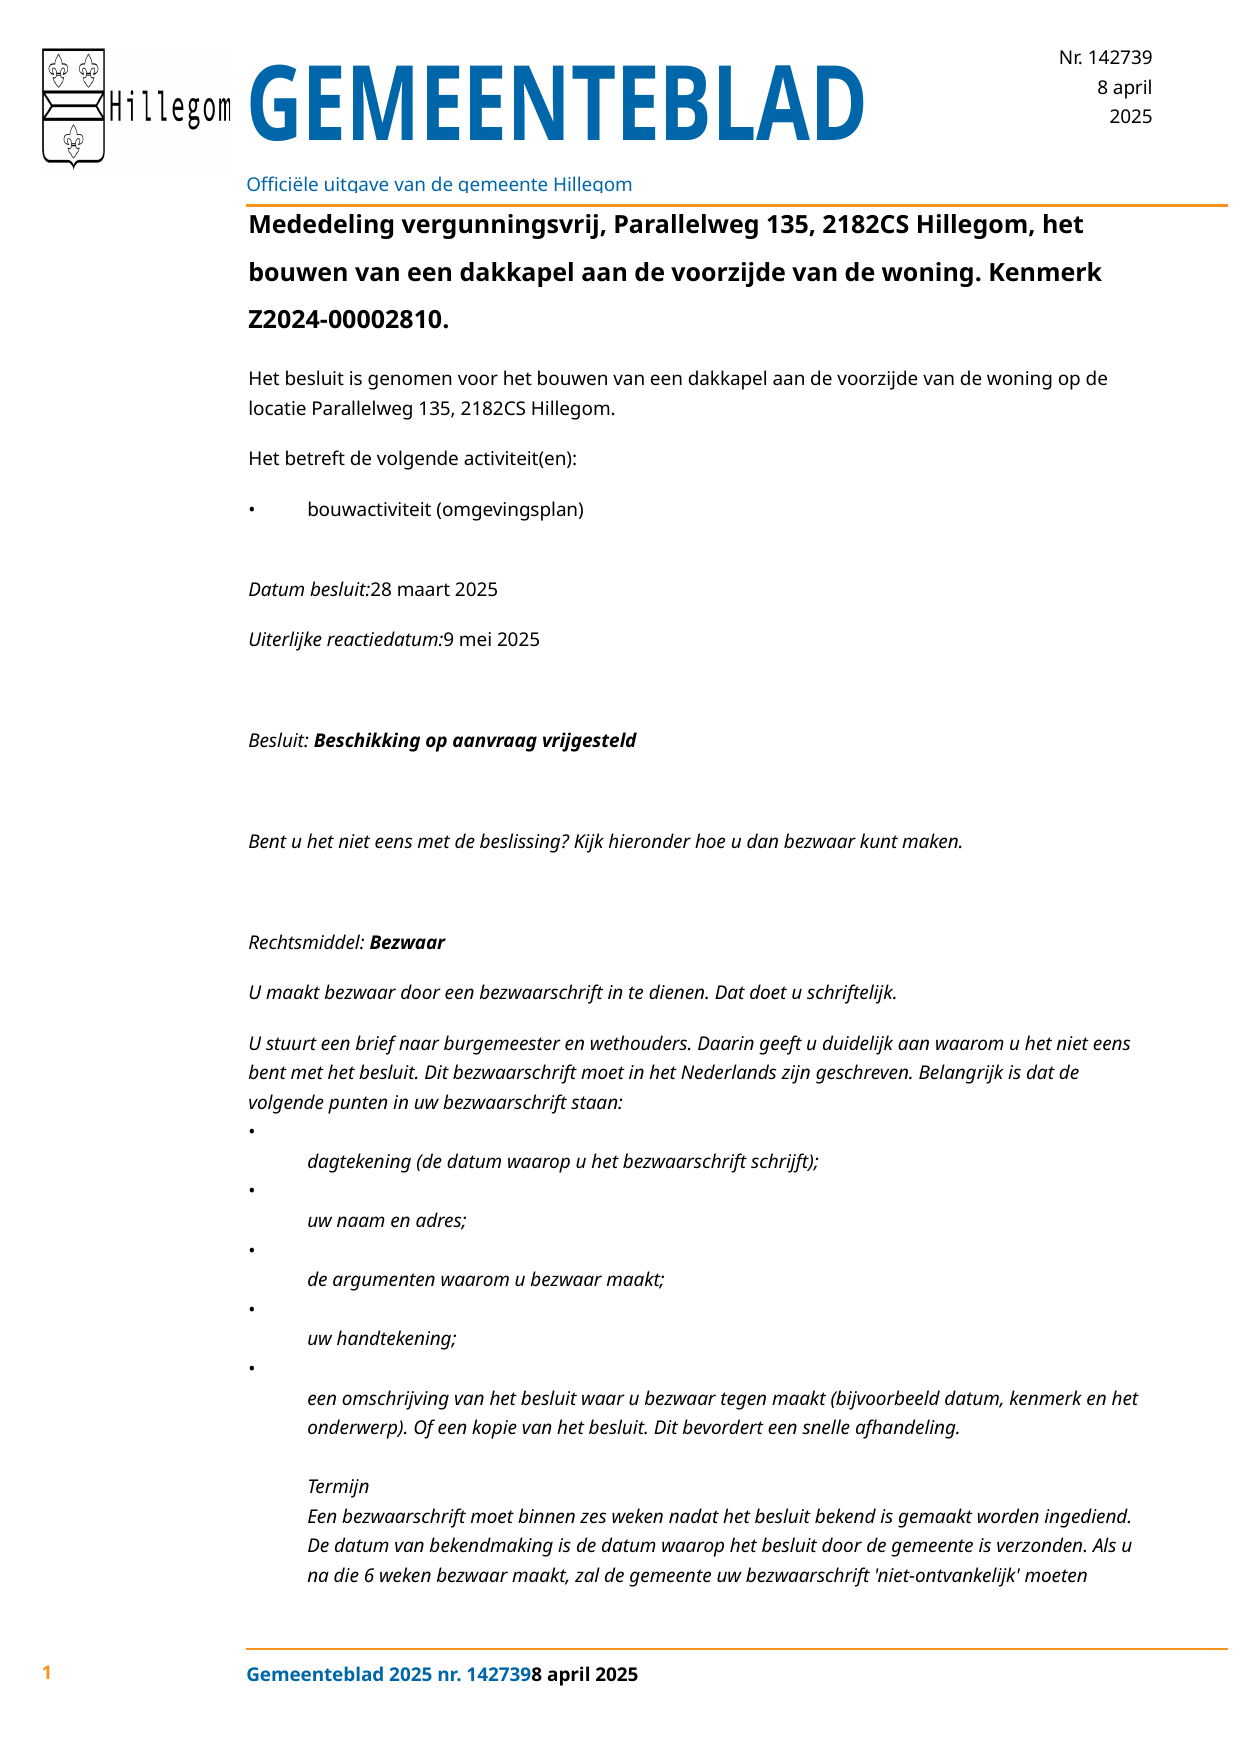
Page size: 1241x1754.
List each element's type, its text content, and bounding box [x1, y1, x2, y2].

text Datum besluit:28 maart 2025 [248, 576, 1152, 602]
list een omschrijving van het besluit waar u bezwaar tegen maakt (bijvoorbeeld datum, kenmerk en het onderwerp). Of een kopie van het besluit. Dit bevordert een snelle afhandeling. [248, 1385, 1152, 1440]
list Een bezwaarschrift moet binnen zes weken nadat het besluit bekend is gemaakt worden ingediend. De datum van bekendmaking is de datum waarop het besluit door de gemeente is verzonden. Als u na die 6 weken bezwaar maakt, zal de gemeente uw bezwaarschrift 'niet-ontvankelijk' moeten [248, 1503, 1152, 1588]
list dagtekening (de datum waarop u het bezwaarschrift schrijft); [248, 1148, 1152, 1174]
text U stuurt een brief naar burgemeester en wethouders. Daarin geeft u duidelijk aan waarom u het niet eens bent met het besluit. Dit bezwaarschrift moet in het Nederlands zijn geschreven. Belangrijk is dat de volgende punten in uw bezwaarschrift staan: [248, 1030, 1152, 1114]
text Besluit: Beschikking op aanvraag vrijgesteld [248, 727, 1152, 753]
text Het betreft de volgende activiteit(en): [248, 446, 1152, 471]
text Uiterlijke reactiedatum:9 mei 2025 [248, 626, 1152, 652]
list bouwactiviteit (omgevingsplan) [248, 496, 1152, 522]
list Termijn [248, 1473, 1152, 1499]
text Mededeling vergunningsvrij, Parallelweg 135, 2182CS Hillegom, het bouwen van een dakkapel aan de voorzijde van de woning. Kenmerk Z2024-00002810. [248, 207, 1152, 336]
list de argumenten waarom u bezwaar maakt; [248, 1266, 1152, 1292]
list uw handtekening; [248, 1326, 1152, 1351]
picture [41, 47, 231, 172]
text Rechtsmiddel: Bezwaar [248, 929, 1152, 954]
list uw naam en adres; [248, 1207, 1152, 1233]
text Het besluit is genomen voor het bouwen van een dakkapel aan de voorzijde van de woning op de locatie Parallelweg 135, 2182CS Hillegom. [248, 366, 1152, 421]
text U maakt bezwaar door een bezwaarschrift in te dienen. Dat doet u schriftelijk. [248, 979, 1152, 1005]
text Bent u het niet eens met de beslissing? Kijk hieronder hoe u dan bezwaar kunt maken. [248, 828, 1152, 854]
